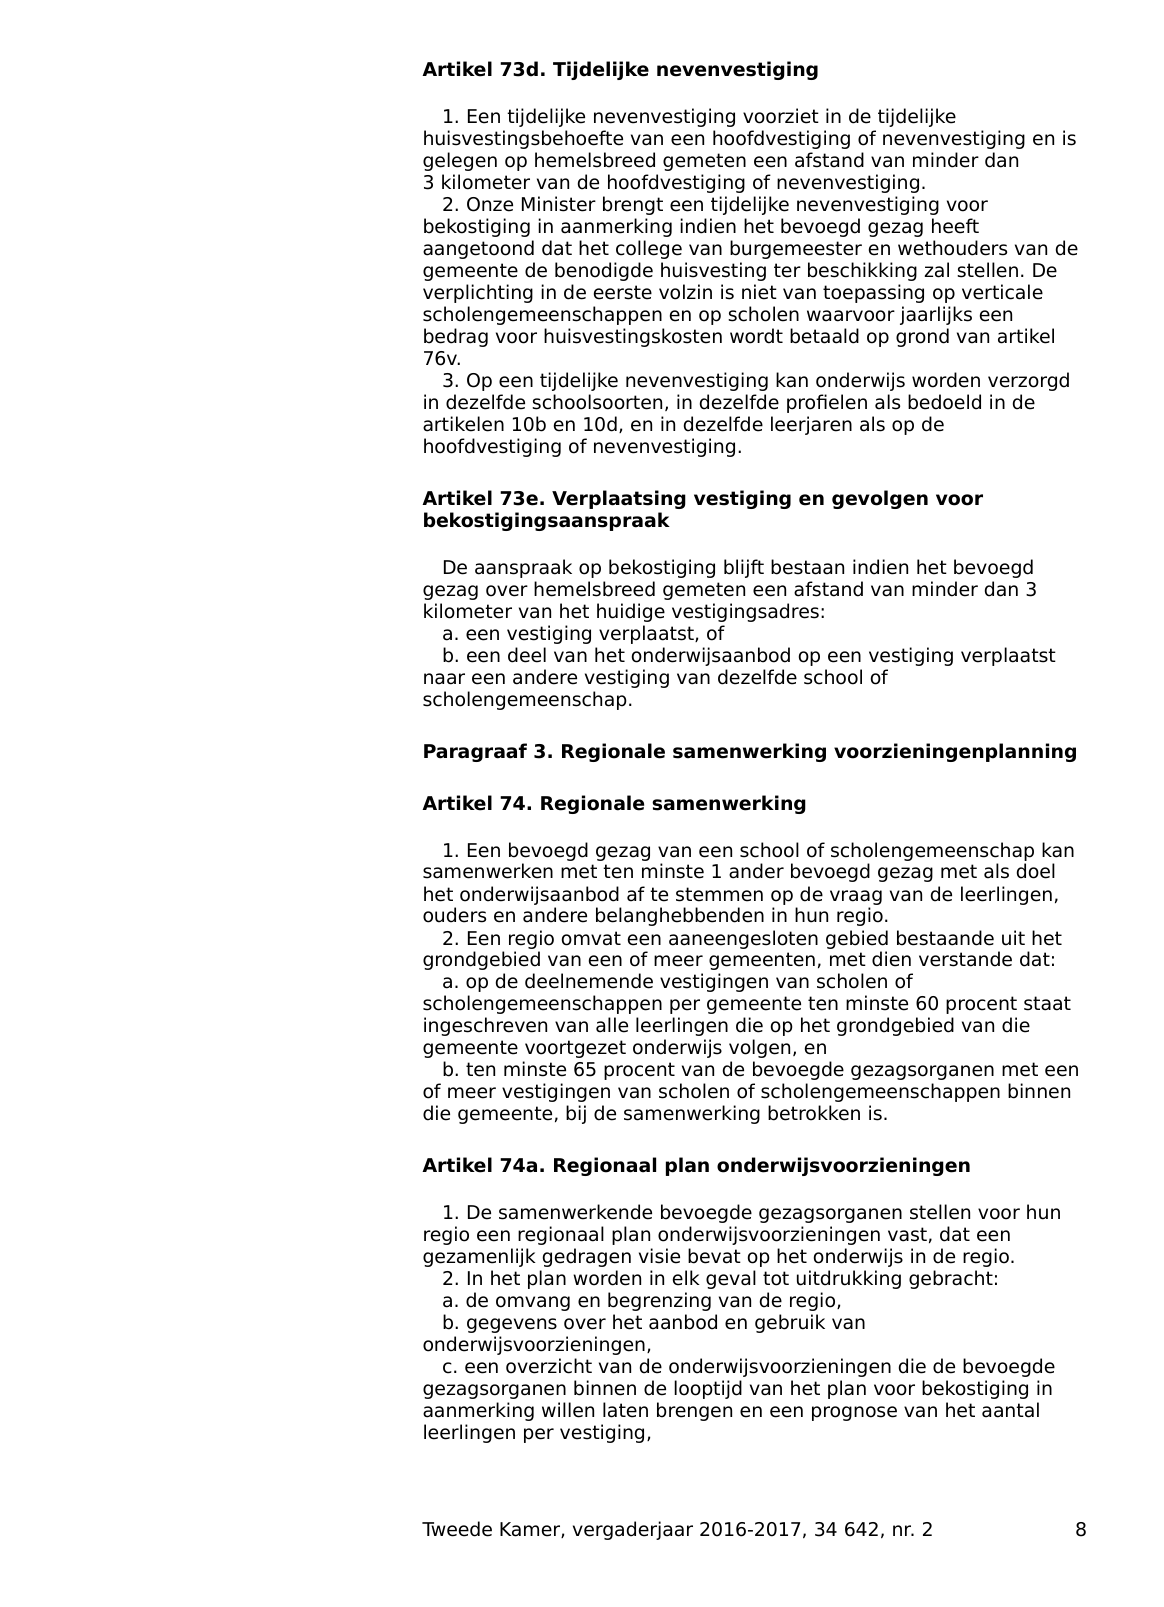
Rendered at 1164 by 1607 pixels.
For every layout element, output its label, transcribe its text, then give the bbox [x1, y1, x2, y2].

text 1. Een bevoegd gezag van een school of scholengemeenschap kan samenwerken met ten minste 1 ander bevoegd gezag met als doel het onderwijsaanbod af te stemmen op de vraag van de leerlingen, ouders en andere belanghebbenden in hun regio. [422, 839, 1087, 927]
text 3. Op een tijdelijke nevenvestiging kan onderwijs worden verzorgd in dezelfde schoolsoorten, in dezelfde profielen als bedoeld in de artikelen 10b en 10d, en in dezelfde leerjaren als op de hoofdvestiging of nevenvestiging. [422, 370, 1087, 458]
text a. een vestiging verplaatst, of [422, 623, 1087, 644]
text 2. Onze Minister brengt een tijdelijke nevenvestiging voor bekostiging in aanmerking indien het bevoegd gezag heeft aangetoond dat het college van burgemeester en wethouders van de gemeente de benodigde huisvesting ter beschikking zal stellen. De verplichting in de eerste volzin is niet van toepassing op verticale scholengemeenschappen en op scholen waarvoor jaarlijks een bedrag voor huisvestingskosten wordt betaald op grond van artikel 76v. [422, 194, 1087, 370]
text 1. De samenwerkende bevoegde gezagsorganen stellen voor hun regio een regionaal plan onderwijsvoorzieningen vast, dat een gezamenlijk gedragen visie bevat op het onderwijs in de regio. [422, 1202, 1087, 1268]
text b. ten minste 65 procent van de bevoegde gezagsorganen met een of meer vestigingen van scholen of scholengemeenschappen binnen die gemeente, bij de samenwerking betrokken is. [422, 1059, 1087, 1125]
subtitle Artikel 73e. Verplaatsing vestiging en gevolgen voor bekostigingsaanspraak [422, 488, 1087, 532]
text b. gegevens over het aanbod en gebruik van onderwijsvoorzieningen, [422, 1312, 1087, 1356]
text 1. Een tijdelijke nevenvestiging voorziet in de tijdelijke huisvestingsbehoefte van een hoofdvestiging of nevenvestiging en is gelegen op hemelsbreed gemeten een afstand van minder dan 3 kilometer van de hoofdvestiging of nevenvestiging. [422, 106, 1087, 194]
text b. een deel van het onderwijsaanbod op een vestiging verplaatst naar een andere vestiging van dezelfde school of scholengemeenschap. [422, 644, 1087, 711]
text De aanspraak op bekostiging blijft bestaan indien het bevoegd gezag over hemelsbreed gemeten een afstand van minder dan 3 kilometer van het huidige vestigingsadres: [422, 557, 1087, 623]
subtitle Artikel 74a. Regionaal plan onderwijsvoorzieningen [422, 1155, 1087, 1177]
text 2. In het plan worden in elk geval tot uitdrukking gebracht: [422, 1268, 1087, 1290]
text 2. Een regio omvat een aaneengesloten gebied bestaande uit het grondgebied van een of meer gemeenten, met dien verstande dat: [422, 927, 1087, 971]
text a. op de deelnemende vestigingen van scholen of scholengemeenschappen per gemeente ten minste 60 procent staat ingeschreven van alle leerlingen die op het grondgebied van die gemeente voortgezet onderwijs volgen, en [422, 971, 1087, 1059]
text c. een overzicht van de onderwijsvoorzieningen die de bevoegde gezagsorganen binnen de looptijd van het plan voor bekostiging in aanmerking willen laten brengen en een prognose van het aantal leerlingen per vestiging, [422, 1356, 1087, 1444]
text a. de omvang en begrenzing van de regio, [422, 1290, 1087, 1312]
subtitle Paragraaf 3. Regionale samenwerking voorzieningenplanning [422, 741, 1087, 762]
subtitle Artikel 74. Regionale samenwerking [422, 792, 1087, 814]
subtitle Artikel 73d. Tijdelijke nevenvestiging [422, 59, 1087, 81]
